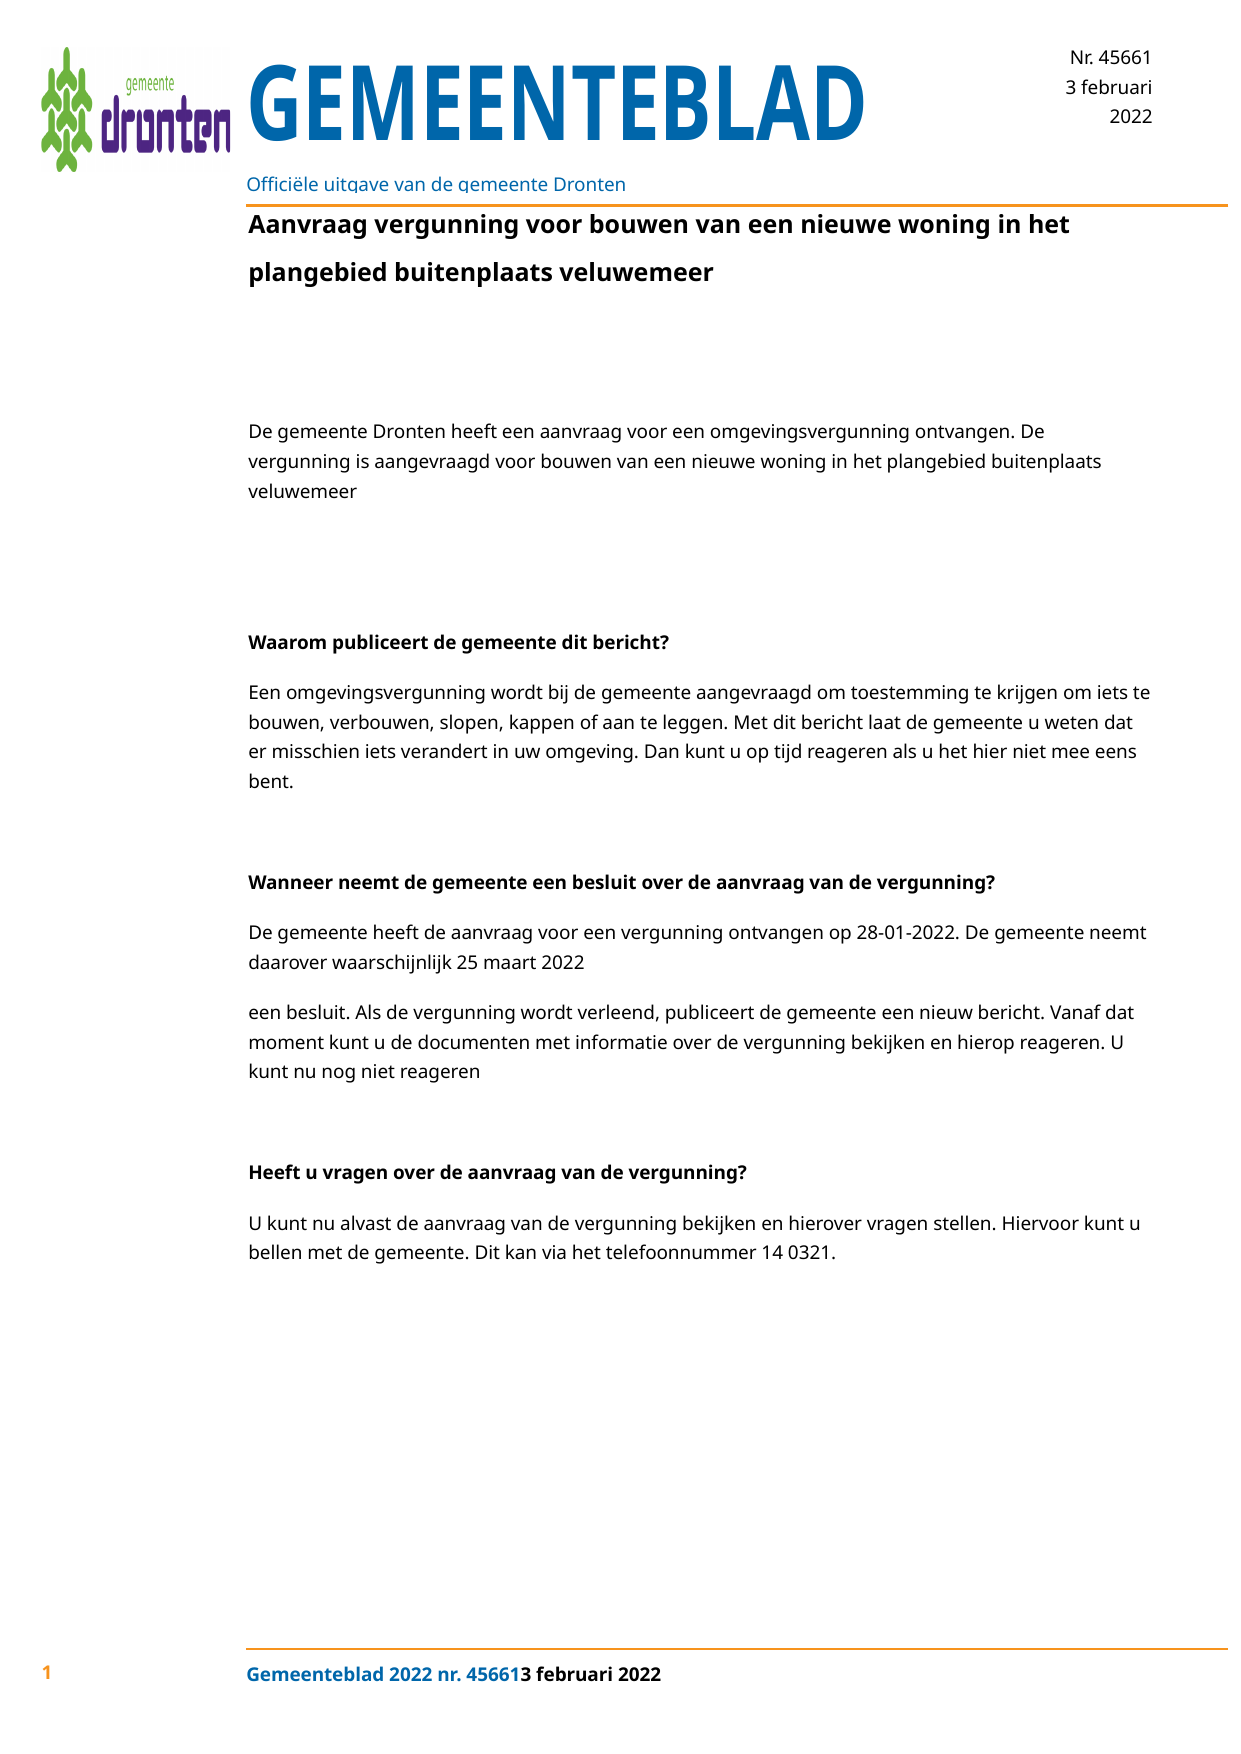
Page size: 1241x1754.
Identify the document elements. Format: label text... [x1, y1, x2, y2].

text Waarom publiceert de gemeente dit bericht? [248, 629, 1152, 655]
text Aanvraag vergunning voor bouwen van een nieuwe woning in het plangebied buitenplaats veluwemeer [248, 207, 1152, 288]
text Heeft u vragen over de aanvraag van de vergunning? [248, 1159, 1152, 1185]
text Wanneer neemt de gemeente een besluit over de aanvraag van de vergunning? [248, 869, 1152, 895]
text U kunt nu alvast de aanvraag van de vergunning bekijken en hierover vragen stellen. Hiervoor kunt u bellen met de gemeente. Dit kan via het telefoonnummer 14 0321. [248, 1210, 1152, 1265]
text De gemeente Dronten heeft een aanvraag voor een omgevingsvergunning ontvangen. De vergunning is aangevraagd voor bouwen van een nieuwe woning in het plangebied buitenplaats veluwemeer [248, 419, 1152, 504]
text Een omgevingsvergunning wordt bij de gemeente aangevraagd om toestemming te krijgen om iets te bouwen, verbouwen, slopen, kappen of aan te leggen. Met dit bericht laat de gemeente u weten dat er misschien iets verandert in uw omgeving. Dan kunt u op tijd reageren als u het hier niet mee eens bent. [248, 679, 1152, 794]
text een besluit. Als de vergunning wordt verleend, publiceert de gemeente een nieuw bericht. Vanaf dat moment kunt u de documenten met informatie over de vergunning bekijken en hierop reageren. U kunt nu nog niet reageren [248, 999, 1152, 1084]
picture [41, 47, 231, 172]
text De gemeente heeft de aanvraag voor een vergunning ontvangen op 28-01-2022. De gemeente neemt daarover waarschijnlijk 25 maart 2022 [248, 919, 1152, 975]
